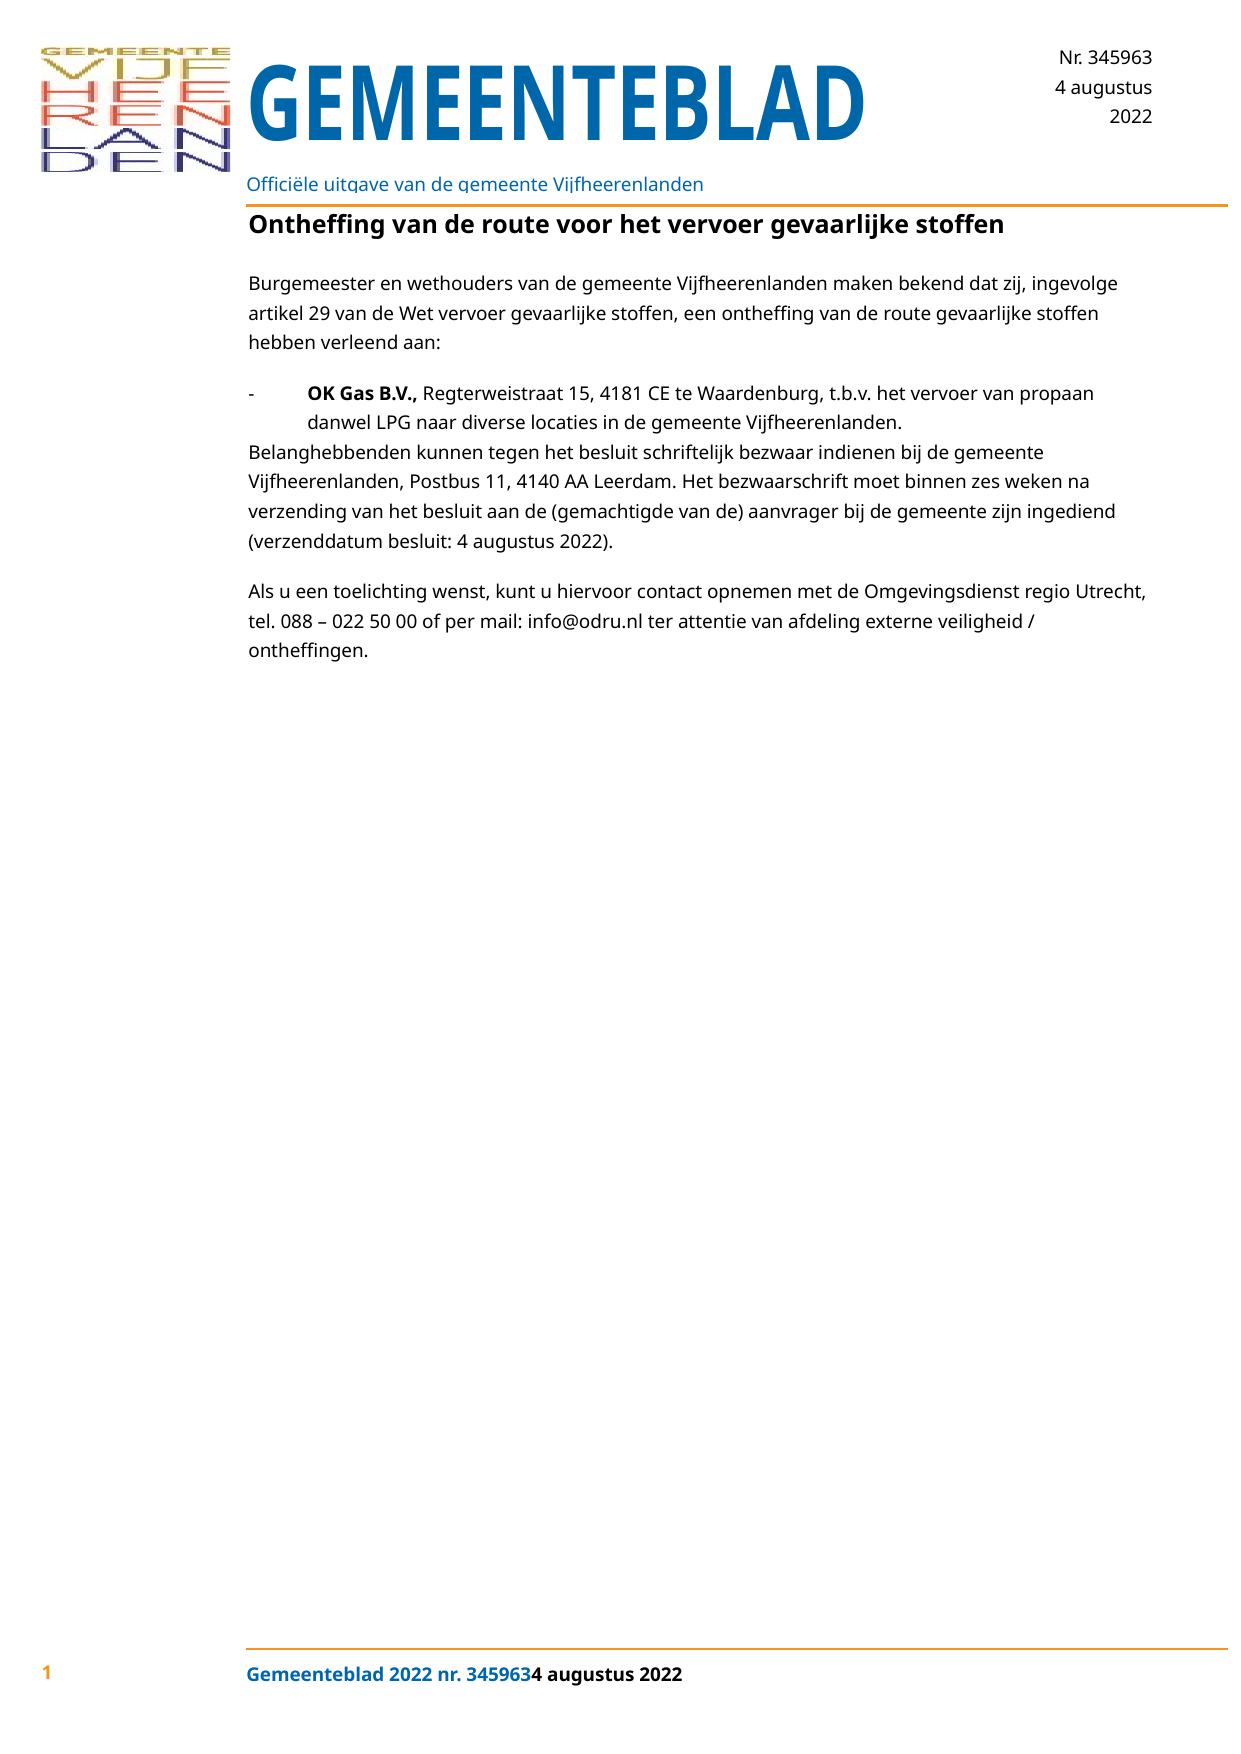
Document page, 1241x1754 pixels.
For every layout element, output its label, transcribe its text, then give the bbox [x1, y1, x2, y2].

picture [41, 47, 231, 172]
text Als u een toelichting wenst, kunt u hiervoor contact opnemen met de Omgevingsdienst regio Utrecht, tel. 088 – 022 50 00 of per mail: info@odru.nl ter attentie van afdeling externe veiligheid / ontheffingen. [248, 578, 1152, 663]
list OK Gas B.V., Regterweistraat 15, 4181 CE te Waardenburg, t.b.v. het vervoer van propaan danwel LPG naar diverse locaties in de gemeente Vijfheerenlanden. [248, 380, 1152, 435]
text Ontheffing van de route voor het vervoer gevaarlijke stoffen [248, 207, 1152, 241]
text Burgemeester en wethouders van de gemeente Vijfheerenlanden maken bekend dat zij, ingevolge artikel 29 van de Wet vervoer gevaarlijke stoffen, een ontheffing van de route gevaarlijke stoffen hebben verleend aan: [248, 270, 1152, 355]
text Belanghebbenden kunnen tegen het besluit schriftelijk bezwaar indienen bij de gemeente Vijfheerenlanden, Postbus 11, 4140 AA Leerdam. Het bezwaarschrift moet binnen zes weken na verzending van het besluit aan de (gemachtigde van de) aanvrager bij de gemeente zijn ingediend (verzenddatum besluit: 4 augustus 2022). [248, 439, 1152, 553]
